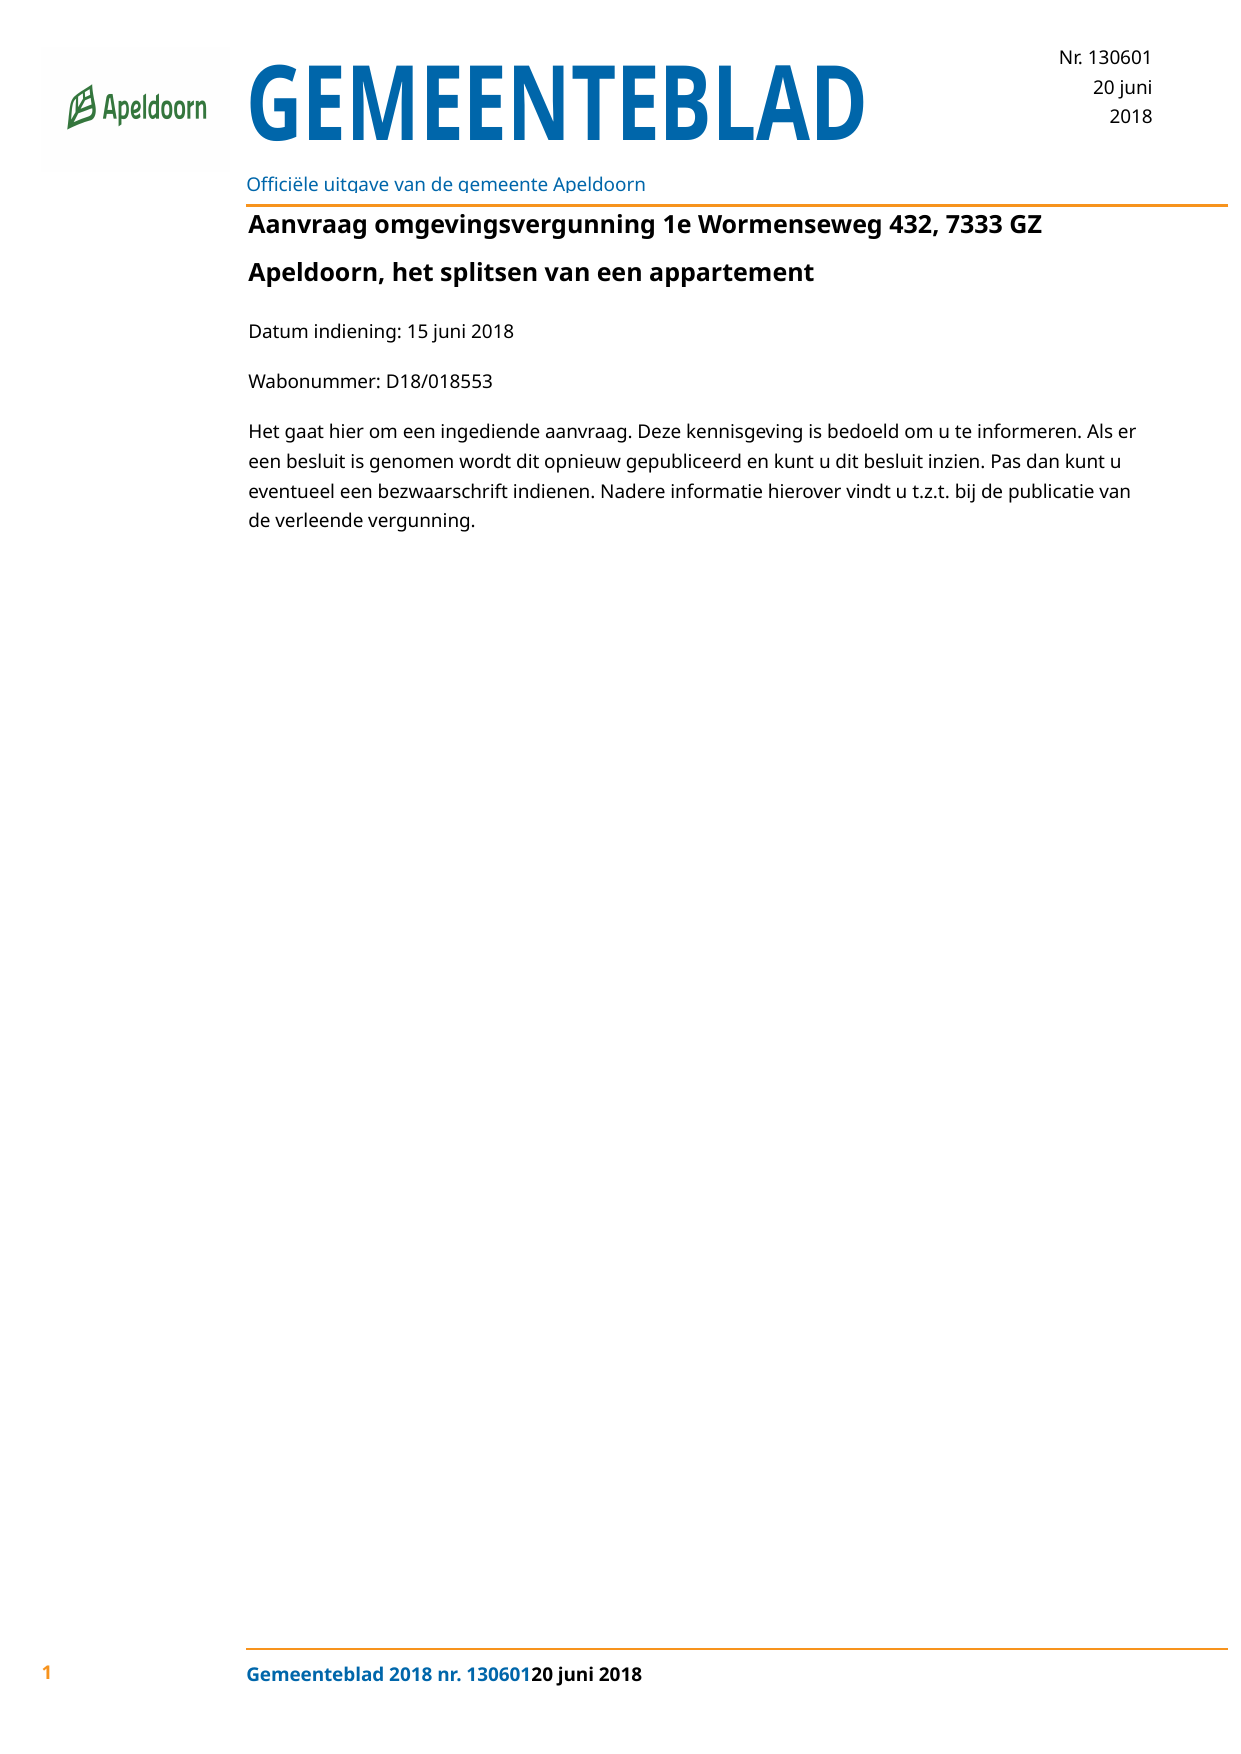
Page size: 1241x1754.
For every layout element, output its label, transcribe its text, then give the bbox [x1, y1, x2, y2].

picture [41, 47, 231, 172]
text Datum indiening: 15 juni 2018 [248, 318, 1152, 344]
text Wabonummer: D18/018553 [248, 368, 1152, 394]
text Aanvraag omgevingsvergunning 1e Wormenseweg 432, 7333 GZ Apeldoorn, het splitsen van een appartement [248, 207, 1152, 288]
text Het gaat hier om een ingediende aanvraag. Deze kennisgeving is bedoeld om u te informeren. Als er een besluit is genomen wordt dit opnieuw gepubliceerd en kunt u dit besluit inzien. Pas dan kunt u eventueel een bezwaarschrift indienen. Nadere informatie hierover vindt u t.z.t. bij de publicatie van de verleende vergunning. [248, 419, 1152, 533]
